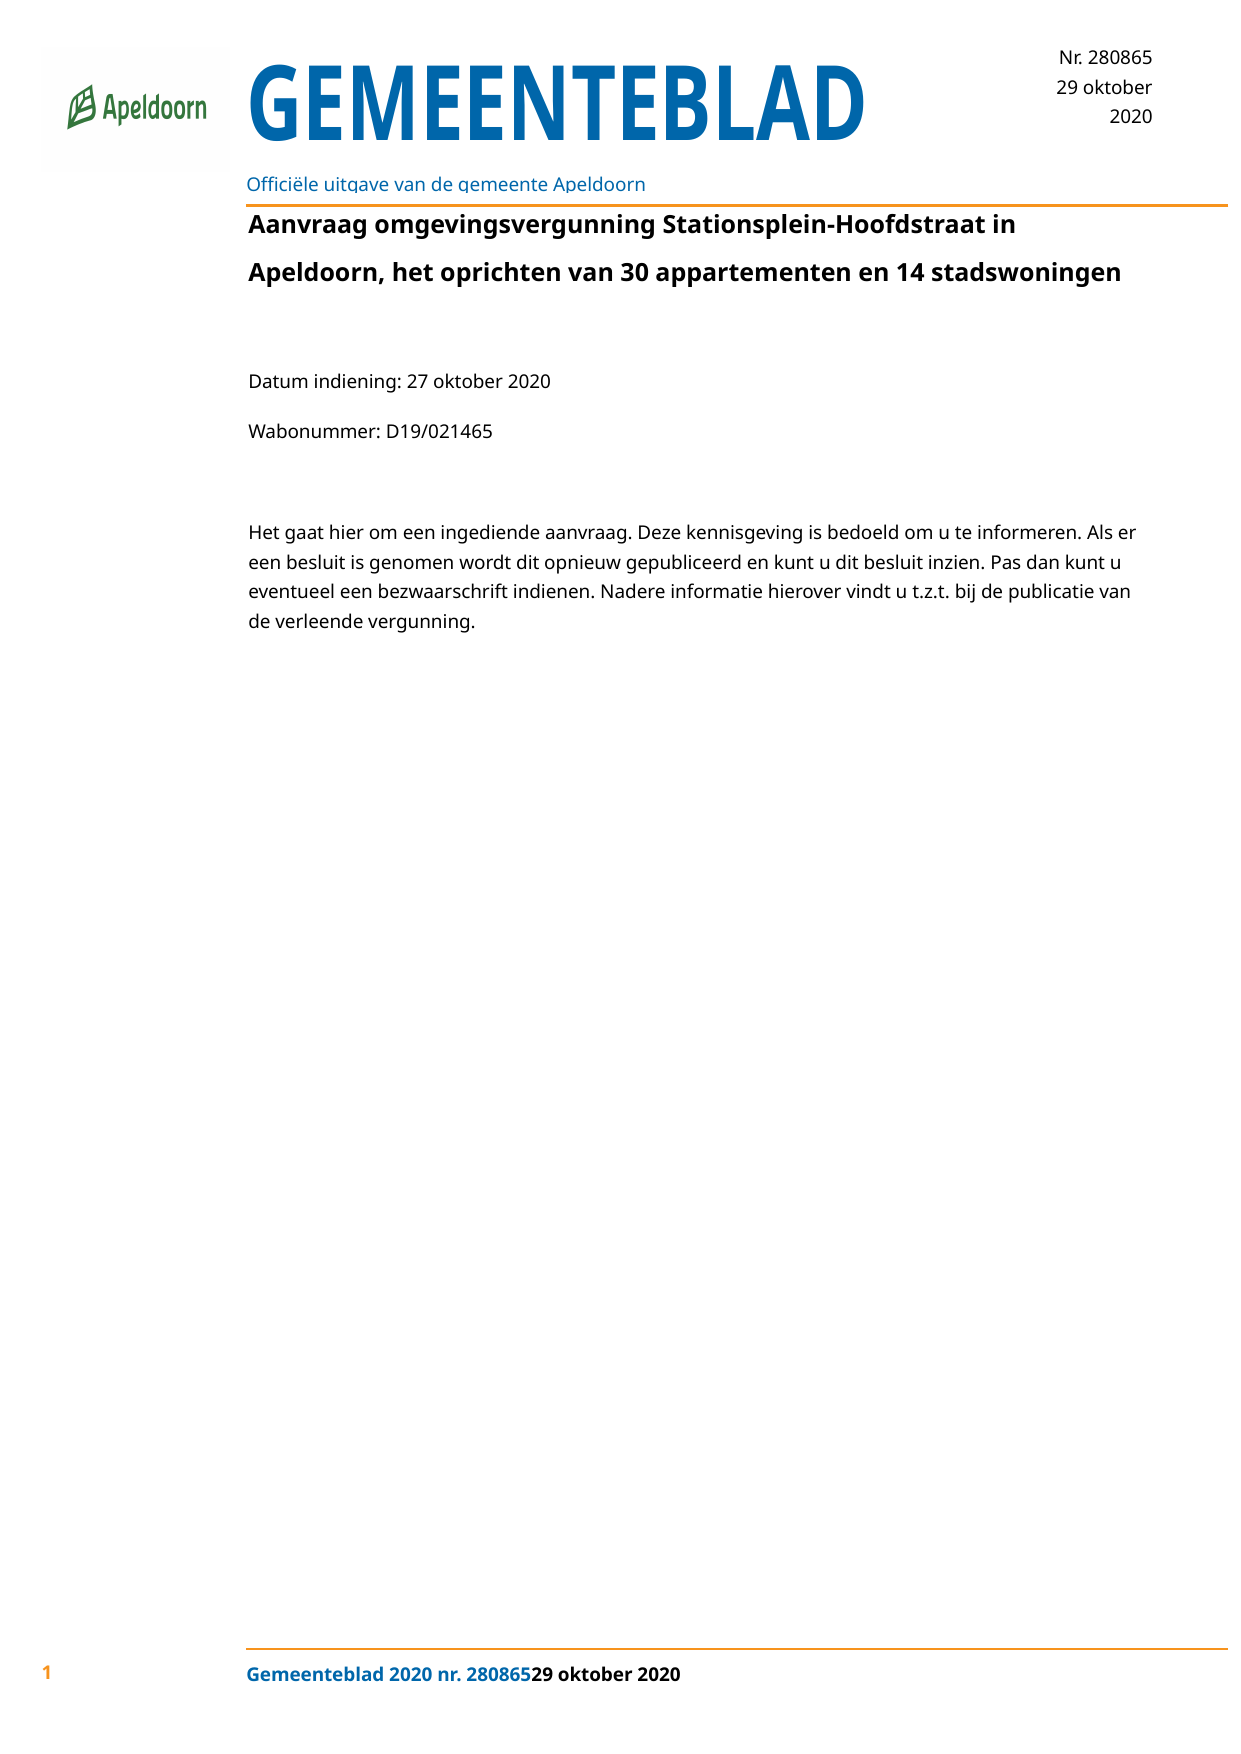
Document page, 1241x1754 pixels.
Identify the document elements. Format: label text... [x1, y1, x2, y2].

text Wabonummer: D19/021465 [248, 419, 1152, 444]
picture [41, 47, 231, 172]
text Aanvraag omgevingsvergunning Stationsplein-Hoofdstraat in Apeldoorn, het oprichten van 30 appartementen en 14 stadswoningen [248, 207, 1152, 288]
text Datum indiening: 27 oktober 2020 [248, 368, 1152, 394]
text Het gaat hier om een ingediende aanvraag. Deze kennisgeving is bedoeld om u te informeren. Als er een besluit is genomen wordt dit opnieuw gepubliceerd en kunt u dit besluit inzien. Pas dan kunt u eventueel een bezwaarschrift indienen. Nadere informatie hierover vindt u t.z.t. bij de publicatie van de verleende vergunning. [248, 519, 1152, 634]
